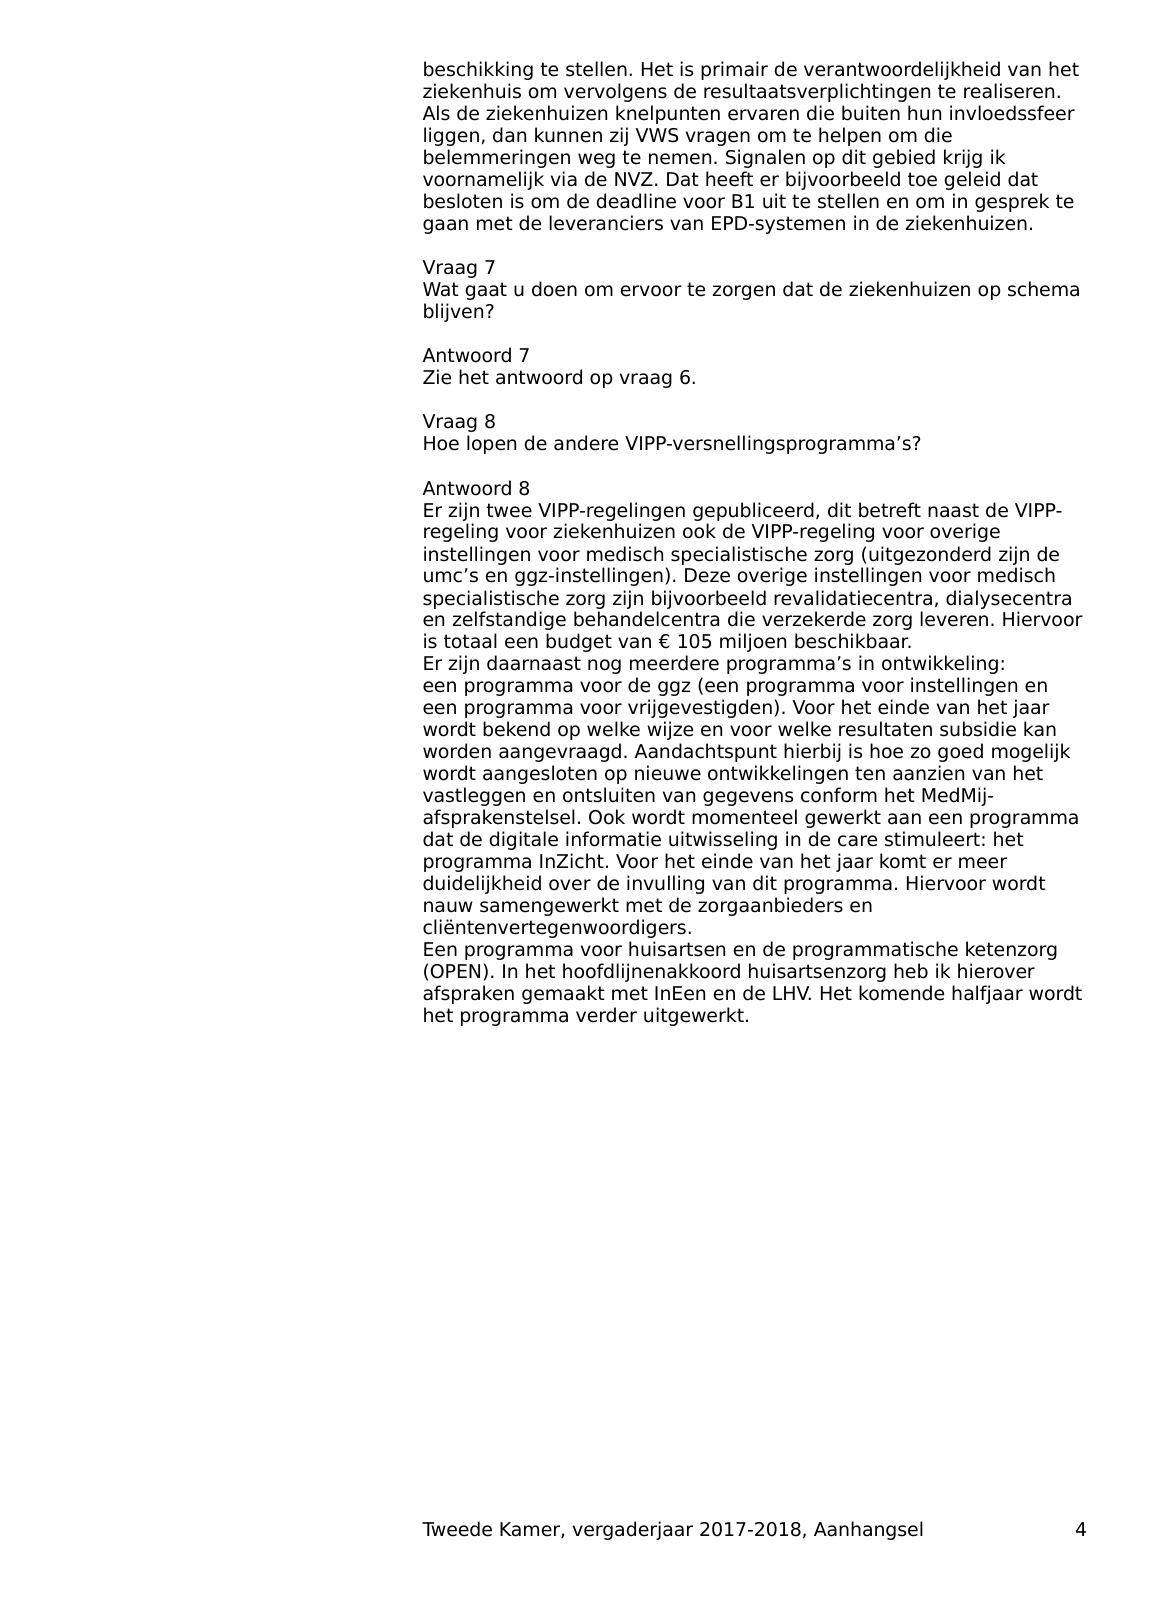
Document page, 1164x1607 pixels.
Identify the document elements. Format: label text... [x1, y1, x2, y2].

text Antwoord 7 [422, 345, 1087, 367]
text een programma voor de ggz (een programma voor instellingen en een programma voor vrijgevestigden). Voor het einde van het jaar wordt bekend op welke wijze en voor welke resultaten subsidie kan worden aangevraagd. Aandachtspunt hierbij is hoe zo goed mogelijk wordt aangesloten op nieuwe ontwikkelingen ten aanzien van het vastleggen en ontsluiten van gegevens conform het MedMij-afsprakenstelsel. Ook wordt momenteel gewerkt aan een programma dat de digitale informatie uitwisseling in de care stimuleert: het programma InZicht. Voor het einde van het jaar komt er meer duidelijkheid over de invulling van dit programma. Hiervoor wordt nauw samengewerkt met de zorgaanbieders en cliëntenvertegenwoordigers. [422, 675, 1087, 939]
text Er zijn twee VIPP-regelingen gepubliceerd, dit betreft naast de VIPP-regeling voor ziekenhuizen ook de VIPP-regeling voor overige instellingen voor medisch specialistische zorg (uitgezonderd zijn de umc’s en ggz-instellingen). Deze overige instellingen voor medisch specialistische zorg zijn bijvoorbeeld revalidatiecentra, dialysecentra en zelfstandige behandelcentra die verzekerde zorg leveren. Hiervoor is totaal een budget van € 105 miljoen beschikbaar. [422, 499, 1087, 653]
text Een programma voor huisartsen en de programmatische ketenzorg (OPEN). In het hoofdlijnenakkoord huisartsenzorg heb ik hierover afspraken gemaakt met InEen en de LHV. Het komende halfjaar wordt het programma verder uitgewerkt. [422, 939, 1087, 1027]
text Hoe lopen de andere VIPP-versnellingsprogramma’s? [422, 433, 1087, 455]
text Zie het antwoord op vraag 6. [422, 367, 1087, 389]
text beschikking te stellen. Het is primair de verantwoordelijkheid van het ziekenhuis om vervolgens de resultaatsverplichtingen te realiseren. Als de ziekenhuizen knelpunten ervaren die buiten hun invloedssfeer liggen, dan kunnen zij VWS vragen om te helpen om die belemmeringen weg te nemen. Signalen op dit gebied krijg ik voornamelijk via de NVZ. Dat heeft er bijvoorbeeld toe geleid dat besloten is om de deadline voor B1 uit te stellen en om in gesprek te gaan met de leveranciers van EPD-systemen in de ziekenhuizen. [422, 59, 1087, 235]
text Antwoord 8 [422, 477, 1087, 499]
text Er zijn daarnaast nog meerdere programma’s in ontwikkeling: [422, 653, 1087, 675]
text Vraag 7 [422, 257, 1087, 279]
text Wat gaat u doen om ervoor te zorgen dat de ziekenhuizen op schema blijven? [422, 279, 1087, 323]
text Vraag 8 [422, 411, 1087, 433]
